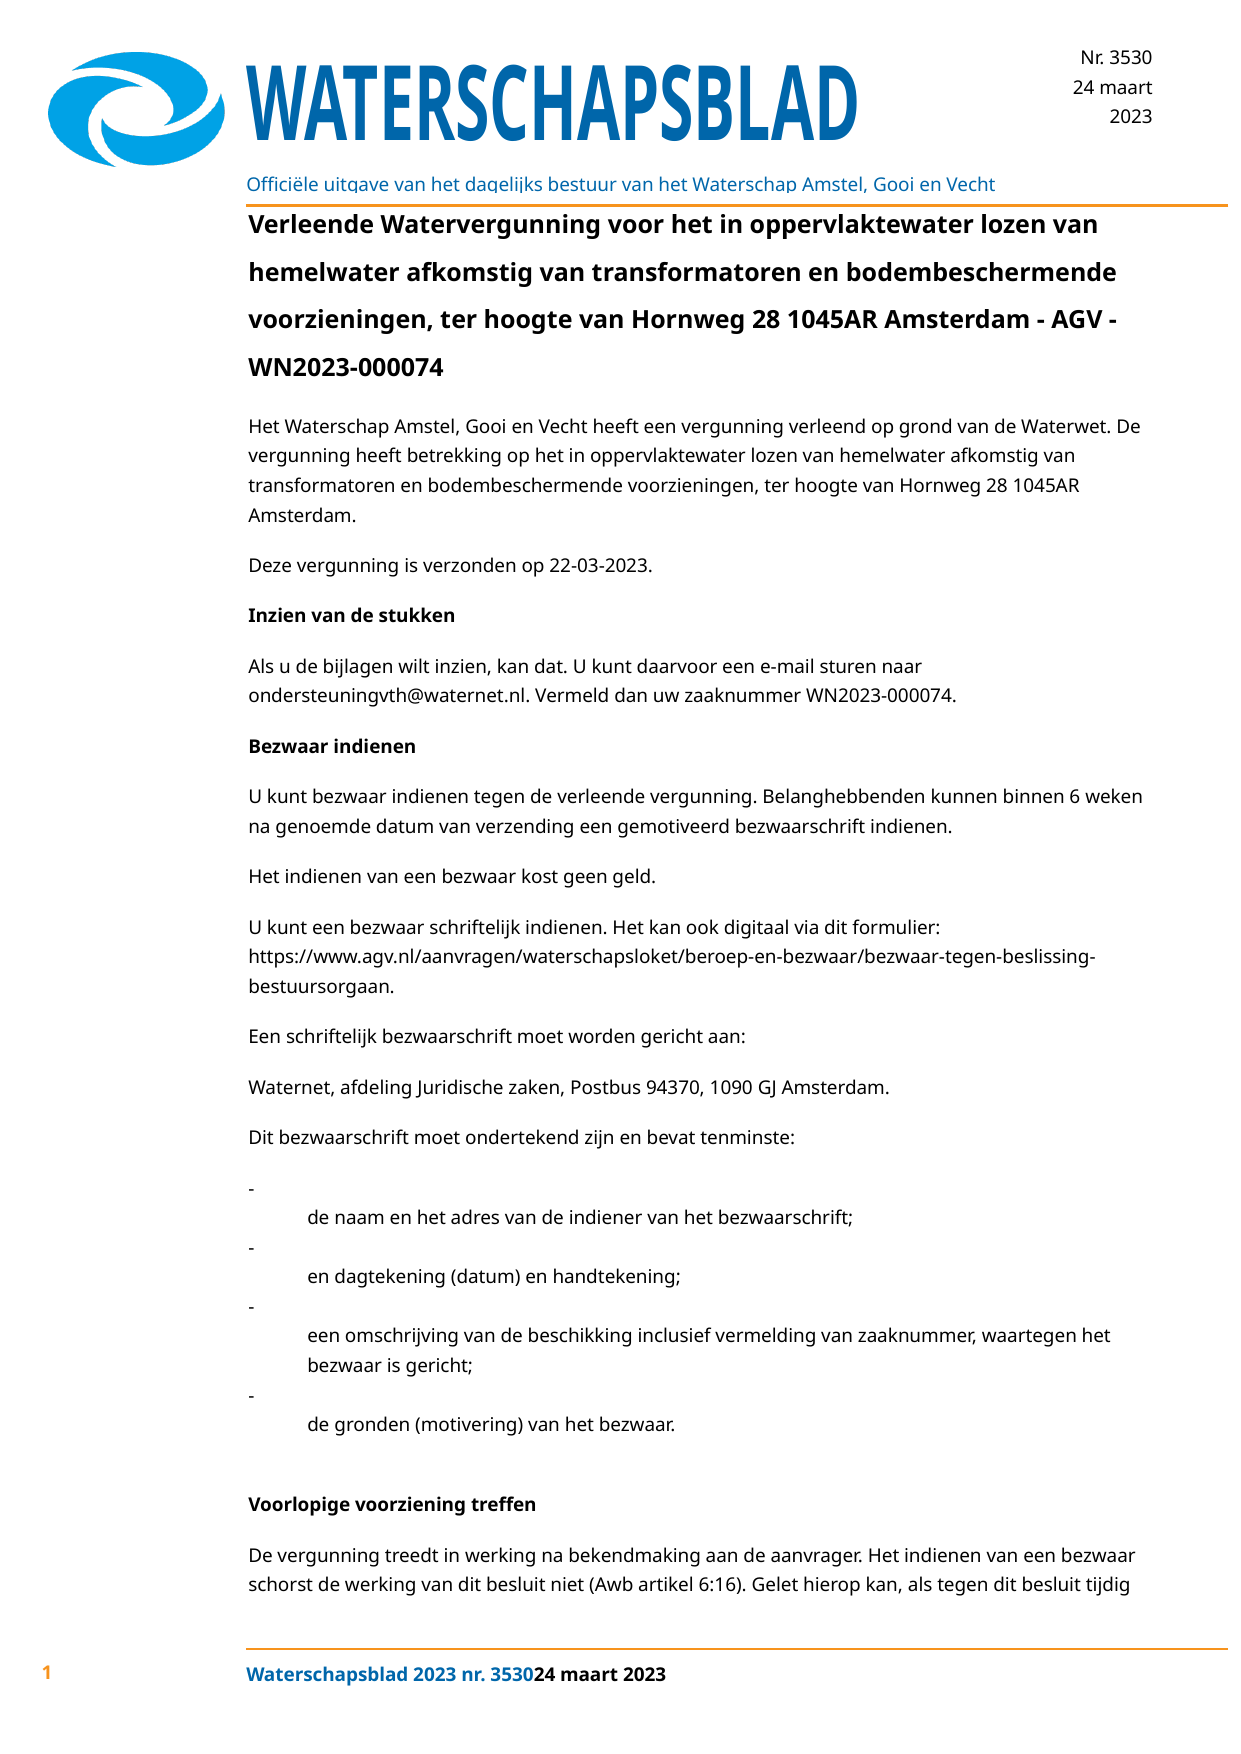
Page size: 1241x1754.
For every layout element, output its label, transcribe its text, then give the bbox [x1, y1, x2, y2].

list en dagtekening (datum) en handtekening; [248, 1263, 1152, 1289]
text Verleende Watervergunning voor het in oppervlaktewater lozen van hemelwater afkomstig van transformatoren en bodembeschermende voorzieningen, ter hoogte van Hornweg 28 1045AR Amsterdam - AGV - WN2023-000074 [248, 207, 1152, 384]
text U kunt bezwaar indienen tegen de verleende vergunning. Belanghebbenden kunnen binnen 6 weken na genoemde datum van verzending een gemotiveerd bezwaarschrift indienen. [248, 783, 1152, 839]
text Dit bezwaarschrift moet ondertekend zijn en bevat tenminste: [248, 1124, 1152, 1150]
text Deze vergunning is verzonden op 22-03-2023. [248, 552, 1152, 578]
text Bezwaar indienen [248, 733, 1152, 759]
text De vergunning treedt in werking na bekendmaking aan de aanvrager. Het indienen van een bezwaar schorst de werking van dit besluit niet (Awb artikel 6:16). Gelet hierop kan, als tegen dit besluit tijdig [248, 1542, 1152, 1597]
picture [41, 47, 231, 172]
list de gronden (motivering) van het bezwaar. [248, 1411, 1152, 1437]
text Het indienen van een bezwaar kost geen geld. [248, 863, 1152, 889]
text Inzien van de stukken [248, 603, 1152, 628]
text U kunt een bezwaar schriftelijk indienen. Het kan ook digitaal via dit formulier: https://www.agv.nl/aanvragen/waterschapsloket/beroep-en-bezwaar/bezwaar-tegen-beslissing-bestuursorgaan. [248, 914, 1152, 999]
list de naam en het adres van de indiener van het bezwaarschrift; [248, 1204, 1152, 1230]
list een omschrijving van de beschikking inclusief vermelding van zaaknummer, waartegen het bezwaar is gericht; [248, 1323, 1152, 1378]
text Waternet, afdeling Juridische zaken, Postbus 94370, 1090 GJ Amsterdam. [248, 1074, 1152, 1100]
text Als u de bijlagen wilt inzien, kan dat. U kunt daarvoor een e-mail sturen naar ondersteuningvth@waternet.nl. Vermeld dan uw zaaknummer WN2023-000074. [248, 653, 1152, 708]
text Een schriftelijk bezwaarschrift moet worden gericht aan: [248, 1023, 1152, 1049]
text Voorlopige voorziening treffen [248, 1491, 1152, 1517]
text Het Waterschap Amstel, Gooi en Vecht heeft een vergunning verleend op grond van de Waterwet. De vergunning heeft betrekking op het in oppervlaktewater lozen van hemelwater afkomstig van transformatoren en bodembeschermende voorzieningen, ter hoogte van Hornweg 28 1045AR Amsterdam. [248, 413, 1152, 528]
